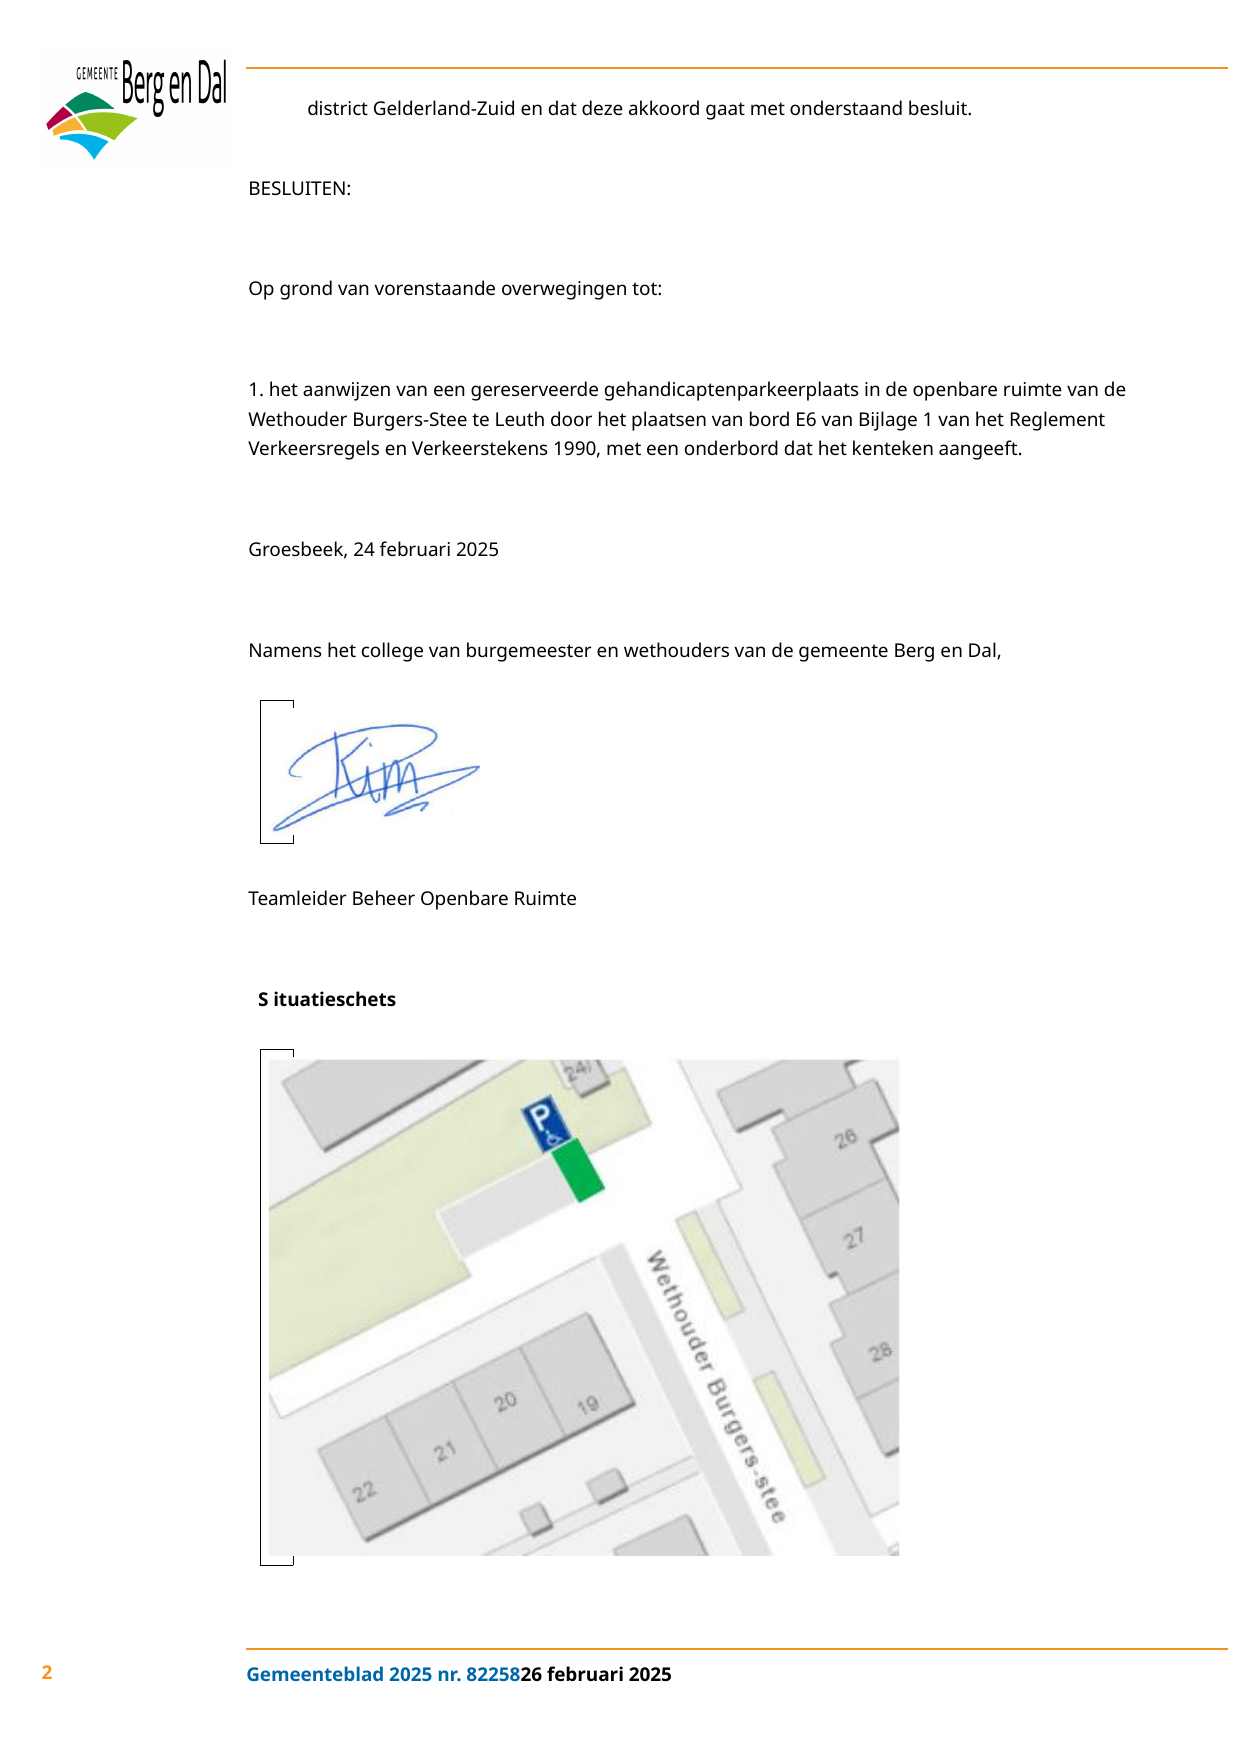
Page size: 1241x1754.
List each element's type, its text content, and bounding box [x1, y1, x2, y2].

picture [268, 1057, 900, 1556]
text Namens het college van burgemeester en wethouders van de gemeente Berg en Dal, [248, 637, 1152, 663]
text S ituatieschets [248, 986, 1152, 1012]
picture [41, 47, 231, 172]
text Op grond van vorenstaande overwegingen tot: [248, 276, 1152, 301]
text 1. het aanwijzen van een gereserveerde gehandicaptenparkeerplaats in de openbare ruimte van de Wethouder Burgers-Stee te Leuth door het plaatsen van bord E6 van Bijlage 1 van het Reglement Verkeersregels en Verkeerstekens 1990, met een onderbord dat het kenteken aangeeft. [248, 376, 1152, 461]
text BESLUITEN: [248, 175, 1152, 201]
text Teamleider Beheer Openbare Ruimte [248, 886, 1152, 911]
list district Gelderland-Zuid en dat deze akkoord gaat met onderstaand besluit. [248, 95, 1152, 121]
text Groesbeek, 24 februari 2025 [248, 536, 1152, 562]
picture [268, 708, 482, 835]
